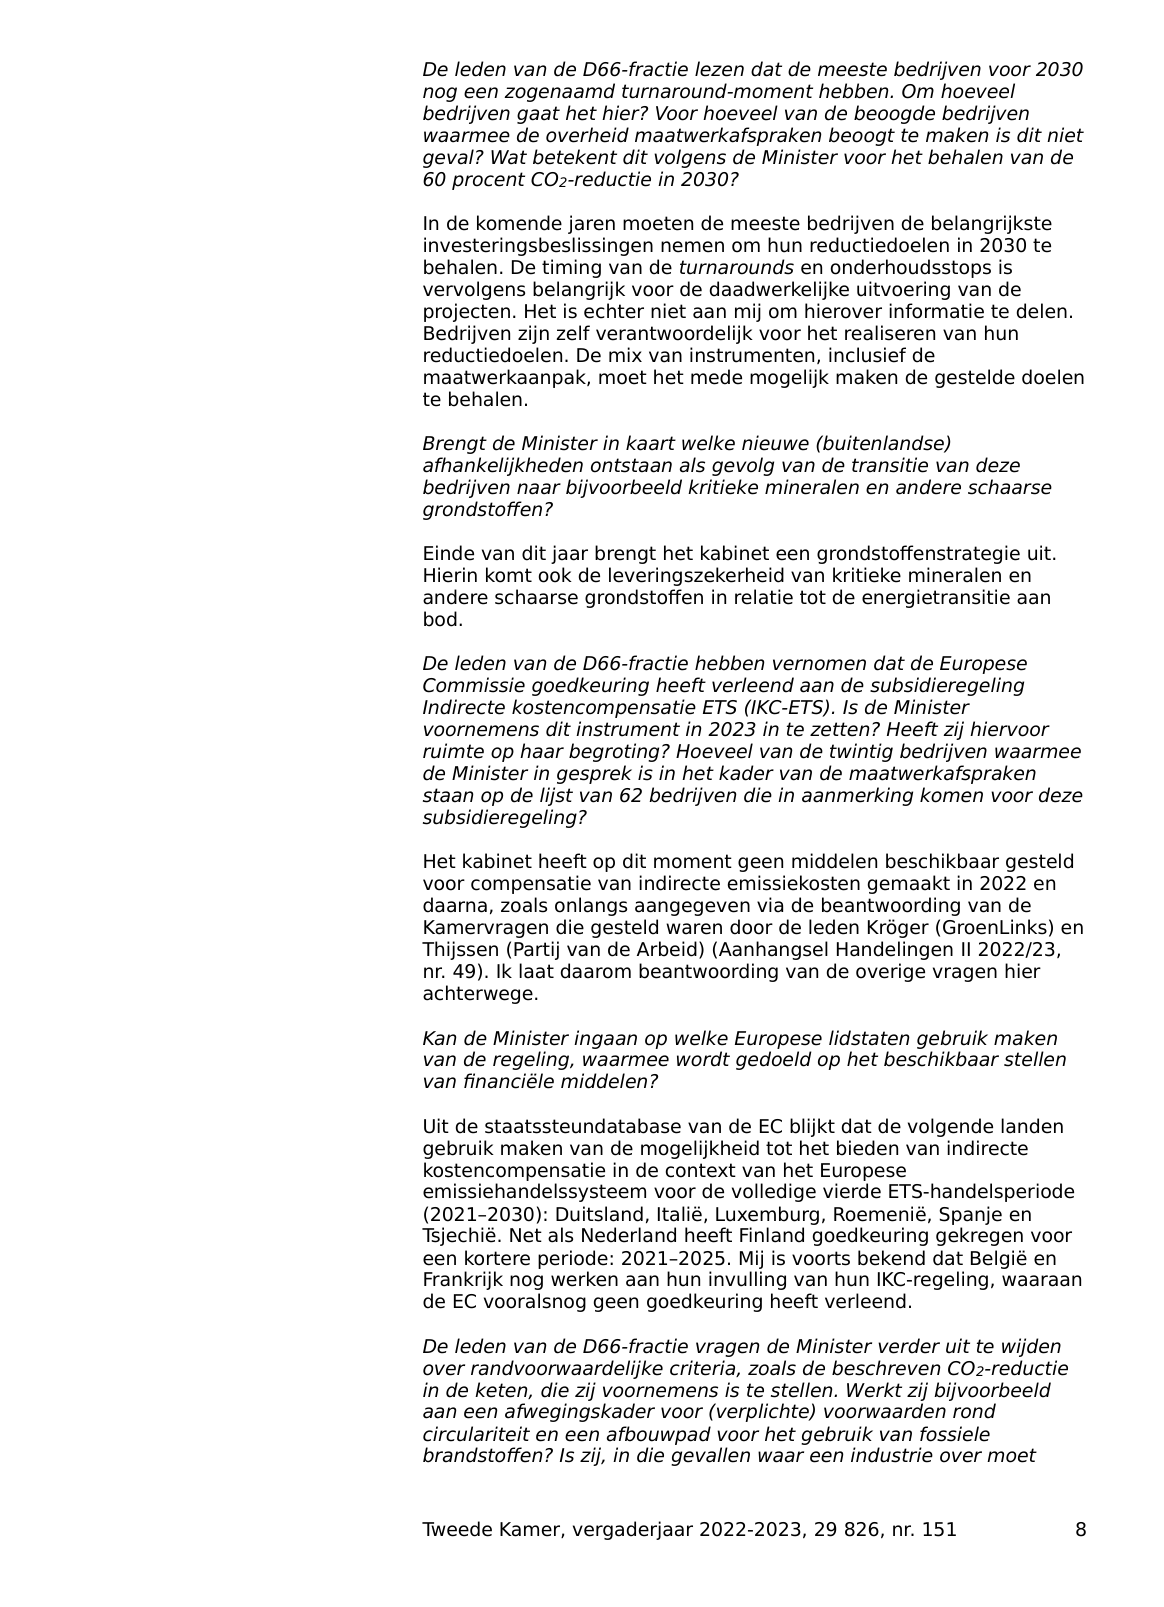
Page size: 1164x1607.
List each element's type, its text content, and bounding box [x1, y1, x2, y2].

text Kan de Minister ingaan op welke Europese lidstaten gebruik maken van de regeling, waarmee wordt gedoeld op het beschikbaar stellen van financiële middelen? [422, 1027, 1087, 1093]
text De leden van de D66-fractie vragen de Minister verder uit te wijden over randvoorwaardelijke criteria, zoals de beschreven CO2-reductie in de keten, die zij voornemens is te stellen. Werkt zij bijvoorbeeld aan een afwegingskader voor (verplichte) voorwaarden rond circulariteit en een afbouwpad voor het gebruik van fossiele brandstoffen? Is zij, in die gevallen waar een industrie over moet [422, 1336, 1087, 1467]
text De leden van de D66-fractie lezen dat de meeste bedrijven voor 2030 nog een zogenaamd turnaround-moment hebben. Om hoeveel bedrijven gaat het hier? Voor hoeveel van de beoogde bedrijven waarmee de overheid maatwerkafspraken beoogt te maken is dit niet geval? Wat betekent dit volgens de Minister voor het behalen van de 60 procent CO2-reductie in 2030? [422, 59, 1087, 191]
text Brengt de Minister in kaart welke nieuwe (buitenlandse) afhankelijkheden ontstaan als gevolg van de transitie van deze bedrijven naar bijvoorbeeld kritieke mineralen en andere schaarse grondstoffen? [422, 433, 1087, 521]
text Einde van dit jaar brengt het kabinet een grondstoffenstrategie uit. Hierin komt ook de leveringszekerheid van kritieke mineralen en andere schaarse grondstoffen in relatie tot de energietransitie aan bod. [422, 543, 1087, 631]
text Het kabinet heeft op dit moment geen middelen beschikbaar gesteld voor compensatie van indirecte emissiekosten gemaakt in 2022 en daarna, zoals onlangs aangegeven via de beantwoording van de Kamervragen die gesteld waren door de leden Kröger (GroenLinks) en Thijssen (Partij van de Arbeid) (Aanhangsel Handelingen II 2022/23, nr. 49). Ik laat daarom beantwoording van de overige vragen hier achterwege. [422, 851, 1087, 1005]
text In de komende jaren moeten de meeste bedrijven de belangrijkste investeringsbeslissingen nemen om hun reductiedoelen in 2030 te behalen. De timing van de turnarounds en onderhoudsstops is vervolgens belangrijk voor de daadwerkelijke uitvoering van de projecten. Het is echter niet aan mij om hierover informatie te delen. Bedrijven zijn zelf verantwoordelijk voor het realiseren van hun reductiedoelen. De mix van instrumenten, inclusief de maatwerkaanpak, moet het mede mogelijk maken de gestelde doelen te behalen. [422, 213, 1087, 411]
text Uit de staatssteundatabase van de EC blijkt dat de volgende landen gebruik maken van de mogelijkheid tot het bieden van indirecte kostencompensatie in de context van het Europese emissiehandelssysteem voor de volledige vierde ETS-handelsperiode (2021–2030): Duitsland, Italië, Luxemburg, Roemenië, Spanje en Tsjechië. Net als Nederland heeft Finland goedkeuring gekregen voor een kortere periode: 2021–2025. Mij is voorts bekend dat België en Frankrijk nog werken aan hun invulling van hun IKC-regeling, waaraan de EC vooralsnog geen goedkeuring heeft verleend. [422, 1116, 1087, 1313]
text De leden van de D66-fractie hebben vernomen dat de Europese Commissie goedkeuring heeft verleend aan de subsidieregeling Indirecte kostencompensatie ETS (IKC-ETS). Is de Minister voornemens dit instrument in 2023 in te zetten? Heeft zij hiervoor ruimte op haar begroting? Hoeveel van de twintig bedrijven waarmee de Minister in gesprek is in het kader van de maatwerkafspraken staan op de lijst van 62 bedrijven die in aanmerking komen voor deze subsidieregeling? [422, 653, 1087, 829]
